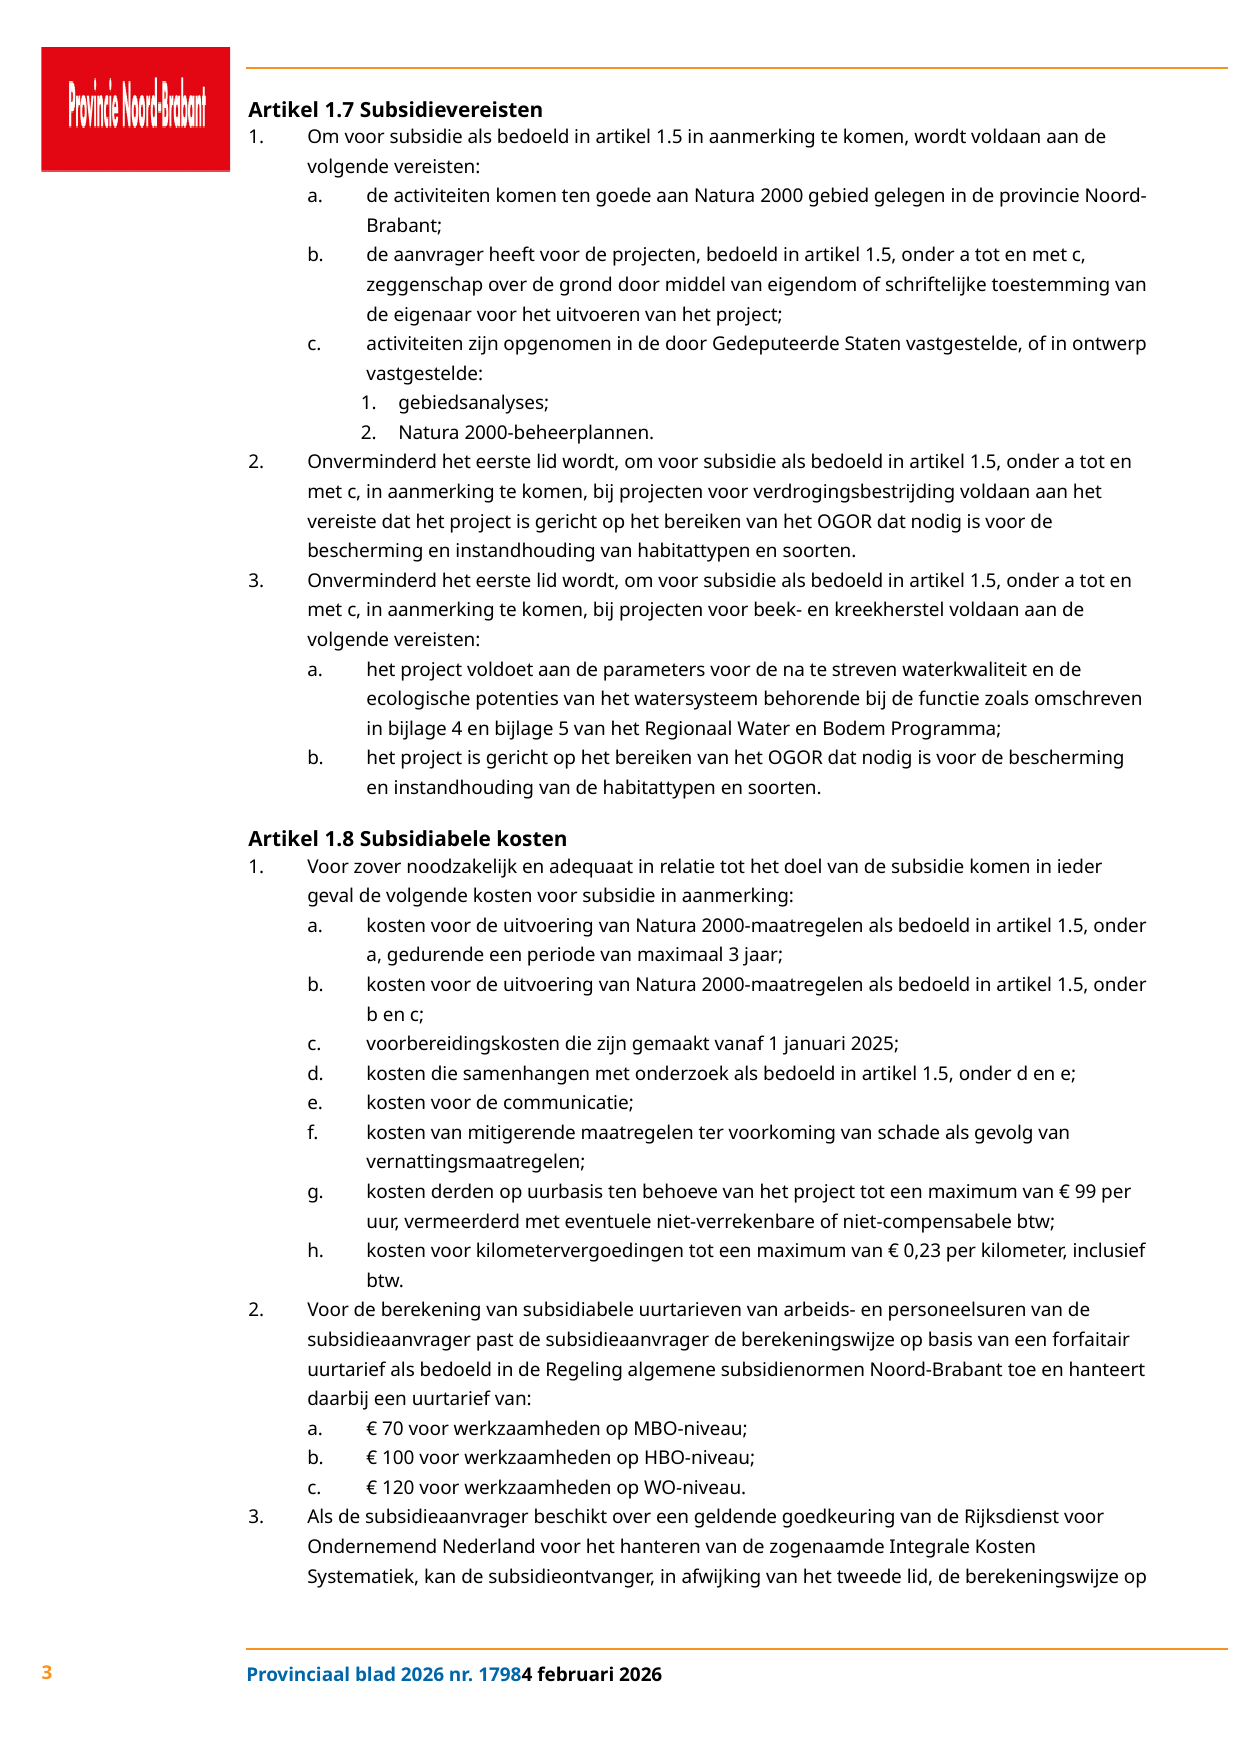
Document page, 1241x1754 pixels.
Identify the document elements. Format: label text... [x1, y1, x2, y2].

list € 100 voor werkzaamheden op HBO-niveau; [307, 1444, 1152, 1470]
list kosten van mitigerende maatregelen ter voorkoming van schade als gevolg van vernattingsmaatregelen; [307, 1119, 1152, 1174]
list het project is gericht op het bereiken van het OGOR dat nodig is voor de bescherming en instandhouding van de habitattypen en soorten. [307, 744, 1152, 800]
list de activiteiten komen ten goede aan Natura 2000 gebied gelegen in de provincie Noord-Brabant; [307, 182, 1152, 238]
list de aanvrager heeft voor de projecten, bedoeld in artikel 1.5, onder a tot en met c, zeggenschap over de grond door middel van eigendom of schriftelijke toestemming van de eigenaar voor het uitvoeren van het project; [307, 242, 1152, 326]
list Als de subsidieaanvrager beschikt over een geldende goedkeuring van de Rijksdienst voor Ondernemend Nederland voor het hanteren van de zogenaamde Integrale Kosten Systematiek, kan de subsidieontvanger, in afwijking van het tweede lid, de berekeningswijze op [248, 1504, 1152, 1589]
list € 70 voor werkzaamheden op MBO-niveau; [307, 1415, 1152, 1441]
list kosten voor de uitvoering van Natura 2000-maatregelen als bedoeld in artikel 1.5, onder b en c; [307, 971, 1152, 1027]
list kosten voor kilometervergoedingen tot een maximum van € 0,23 per kilometer, inclusief btw. [307, 1237, 1152, 1293]
text Artikel 1.8 Subsidiabele kosten [248, 824, 1152, 853]
list Natura 2000-beheerplannen. [361, 419, 1152, 445]
list € 120 voor werkzaamheden op WO-niveau. [307, 1474, 1152, 1500]
list voorbereidingskosten die zijn gemaakt vanaf 1 januari 2025; [307, 1030, 1152, 1056]
list Onverminderd het eerste lid wordt, om voor subsidie als bedoeld in artikel 1.5, onder a tot en met c, in aanmerking te komen, bij projecten voor verdrogingsbestrijding voldaan aan het vereiste dat het project is gericht op het bereiken van het OGOR dat nodig is voor de bescherming en instandhouding van habitattypen en soorten. [248, 449, 1152, 563]
list Onverminderd het eerste lid wordt, om voor subsidie als bedoeld in artikel 1.5, onder a tot en met c, in aanmerking te komen, bij projecten voor beek- en kreekherstel voldaan aan de volgende vereisten: [248, 567, 1152, 652]
list kosten derden op uurbasis ten behoeve van het project tot een maximum van € 99 per uur, vermeerderd met eventuele niet-verrekenbare of niet-compensabele btw; [307, 1178, 1152, 1234]
list het project voldoet aan de parameters voor de na te streven waterkwaliteit en de ecologische potenties van het watersysteem behorende bij de functie zoals omschreven in bijlage 4 en bijlage 5 van het Regionaal Water en Bodem Programma; [307, 656, 1152, 741]
list kosten voor de uitvoering van Natura 2000-maatregelen als bedoeld in artikel 1.5, onder a, gedurende een periode van maximaal 3 jaar; [307, 912, 1152, 967]
list activiteiten zijn opgenomen in de door Gedeputeerde Staten vastgestelde, of in ontwerp vastgestelde: [307, 330, 1152, 386]
list Voor de berekening van subsidiabele uurtarieven van arbeids- en personeelsuren van de subsidieaanvrager past de subsidieaanvrager de berekeningswijze op basis van een forfaitair uurtarief als bedoeld in de Regeling algemene subsidienormen Noord-Brabant toe en hanteert daarbij een uurtarief van: [248, 1297, 1152, 1411]
list Voor zover noodzakelijk en adequaat in relatie tot het doel van de subsidie komen in ieder geval de volgende kosten voor subsidie in aanmerking: [248, 853, 1152, 908]
list kosten die samenhangen met onderzoek als bedoeld in artikel 1.5, onder d en e; [307, 1060, 1152, 1086]
list gebiedsanalyses; [361, 389, 1152, 415]
text Artikel 1.7 Subsidievereisten [248, 95, 1152, 123]
list Om voor subsidie als bedoeld in artikel 1.5 in aanmerking te komen, wordt voldaan aan de volgende vereisten: [248, 123, 1152, 178]
list kosten voor de communicatie; [307, 1089, 1152, 1115]
picture [41, 47, 231, 172]
